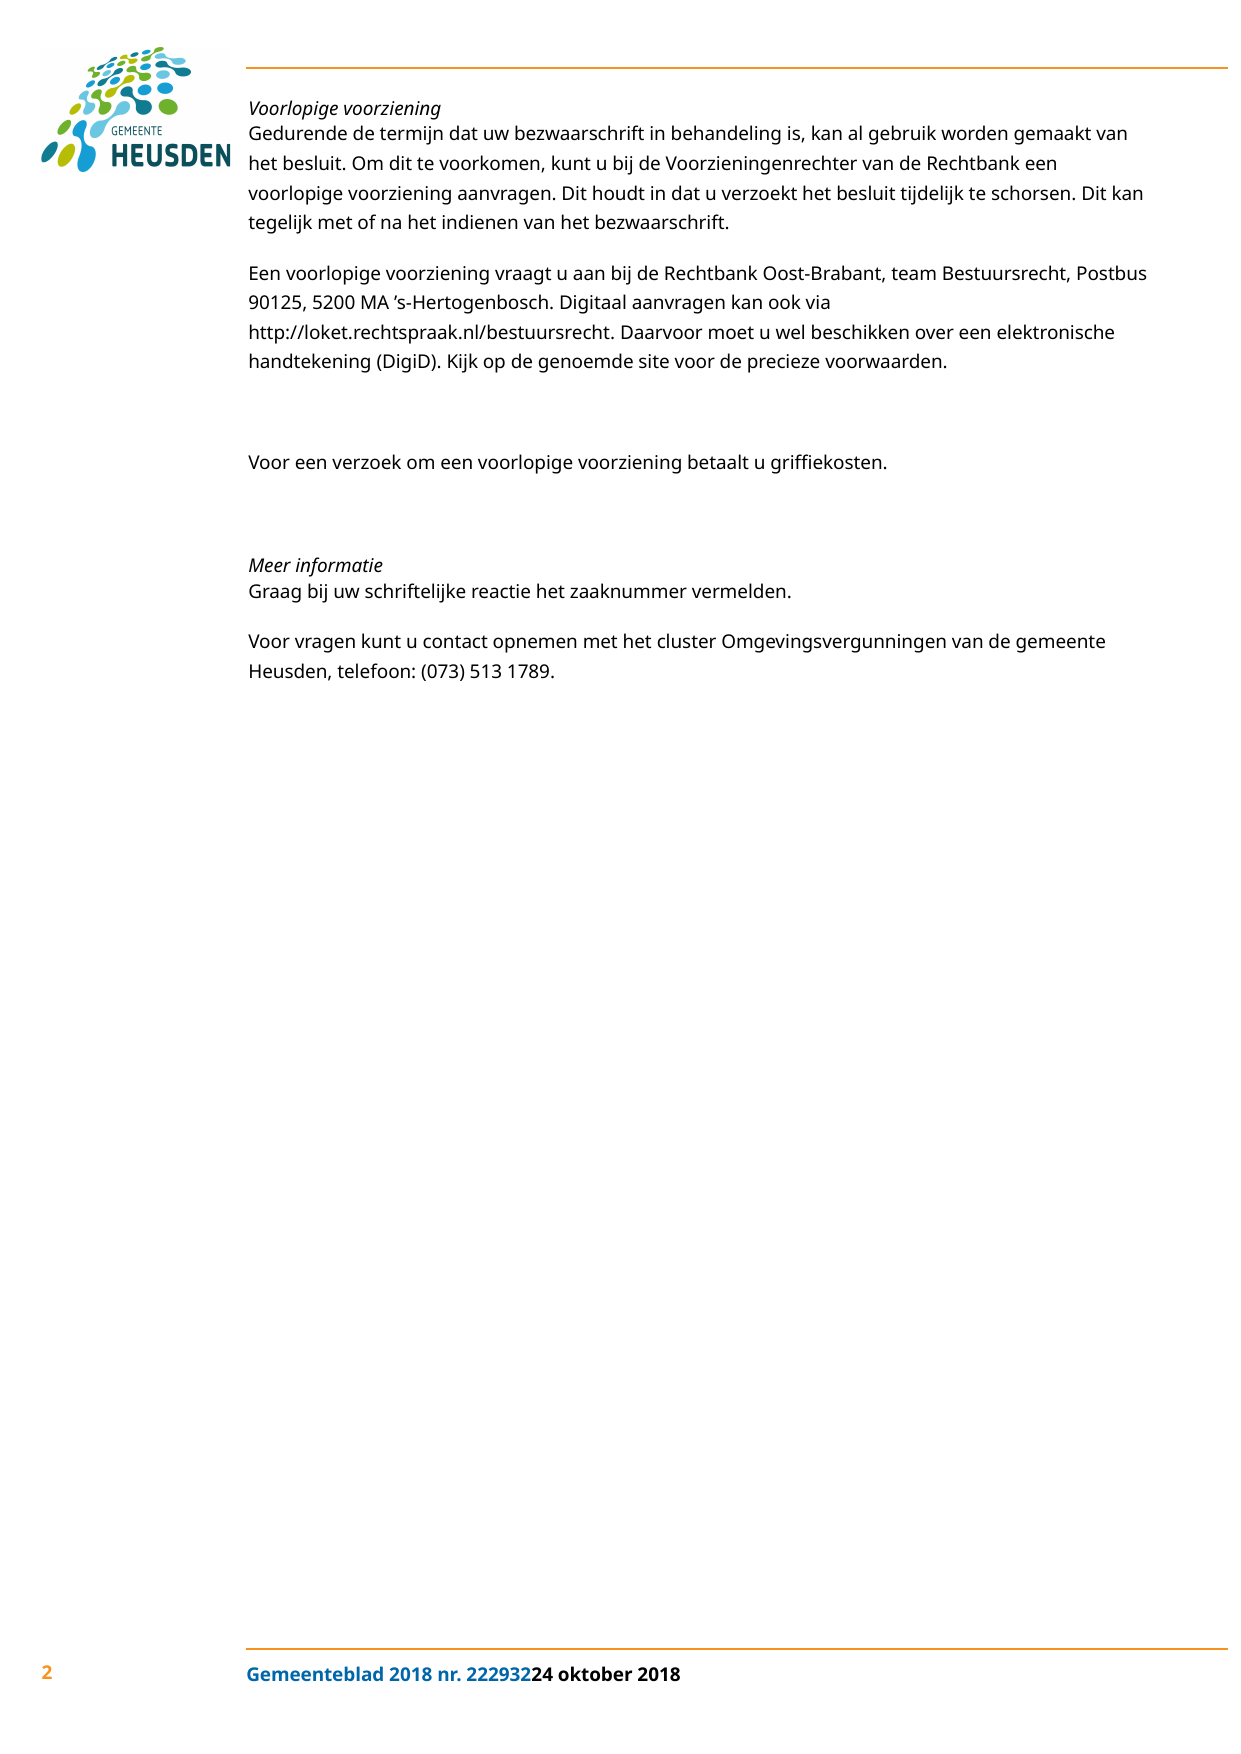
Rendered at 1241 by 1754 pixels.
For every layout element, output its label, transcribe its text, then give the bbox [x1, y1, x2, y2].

text Meer informatie [248, 552, 1152, 578]
text Voorlopige voorziening [248, 95, 1152, 121]
text Voor een verzoek om een voorlopige voorziening betaalt u griffiekosten. [248, 449, 1152, 475]
text Een voorlopige voorziening vraagt u aan bij de Rechtbank Oost-Brabant, team Bestuursrecht, Postbus 90125, 5200 MA ’s-Hertogenbosch. Digitaal aanvragen kan ook via http://loket.rechtspraak.nl/bestuursrecht. Daarvoor moet u wel beschikken over een elektronische handtekening (DigiD). Kijk op de genoemde site voor de precieze voorwaarden. [248, 260, 1152, 374]
picture [41, 47, 231, 172]
text Gedurende de termijn dat uw bezwaarschrift in behandeling is, kan al gebruik worden gemaakt van het besluit. Om dit te voorkomen, kunt u bij de Voorzieningenrechter van de Rechtbank een voorlopige voorziening aanvragen. Dit houdt in dat u verzoekt het besluit tijdelijk te schorsen. Dit kan tegelijk met of na het indienen van het bezwaarschrift. [248, 121, 1152, 235]
text Graag bij uw schriftelijke reactie het zaaknummer vermelden. [248, 578, 1152, 604]
text Voor vragen kunt u contact opnemen met het cluster Omgevingsvergunningen van de gemeente Heusden, telefoon: (073) 513 1789. [248, 629, 1152, 684]
